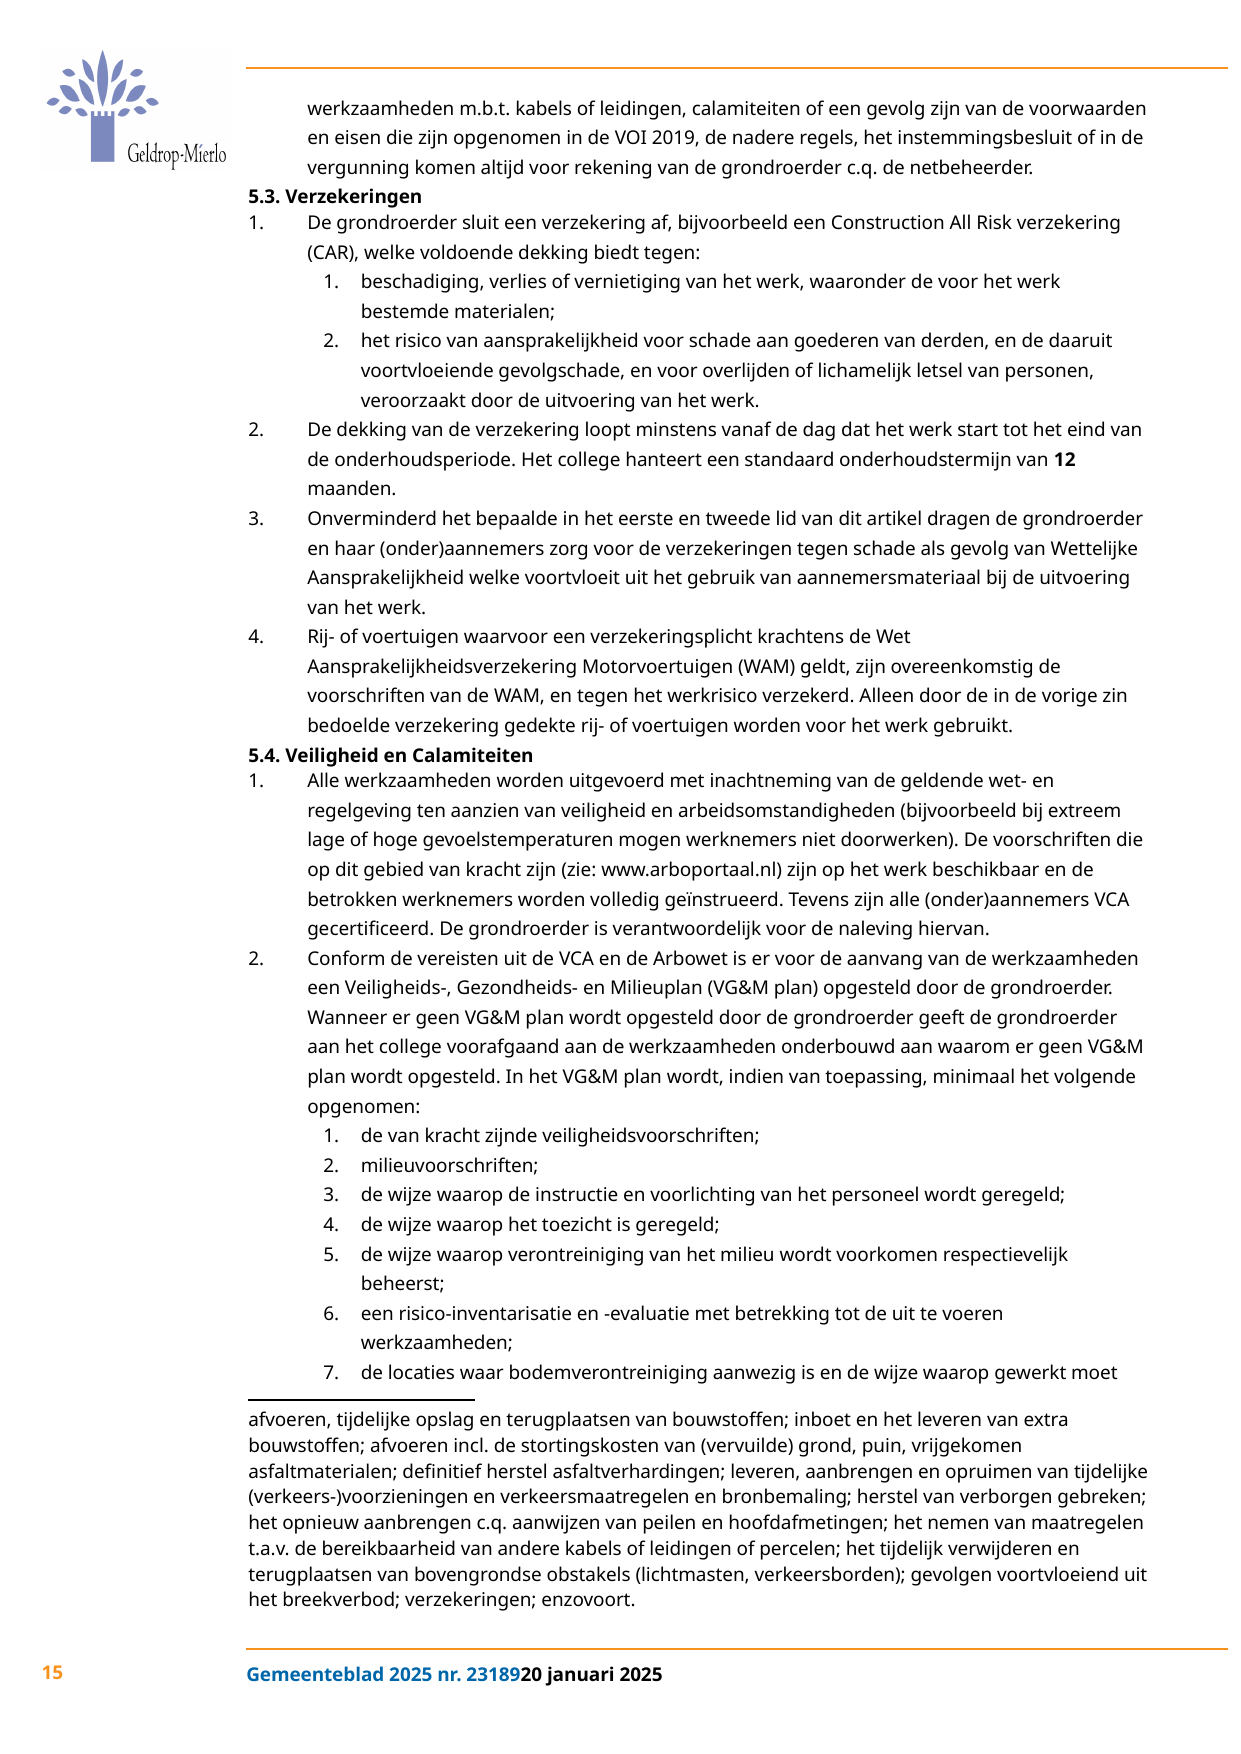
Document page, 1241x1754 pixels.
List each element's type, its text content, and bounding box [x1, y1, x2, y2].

list de locaties waar bodemverontreiniging aanwezig is en de wijze waarop gewerkt moet [323, 1359, 1152, 1385]
list Conform de vereisten uit de VCA en de Arbowet is er voor de aanvang van de werkzaamheden een Veiligheids-, Gezondheids- en Milieuplan (VG&M plan) opgesteld door de grondroerder. Wanneer er geen VG&M plan wordt opgesteld door de grondroerder geeft de grondroerder aan het college voorafgaand aan de werkzaamheden onderbouwd aan waarom er geen VG&M plan wordt opgesteld. In het VG&M plan wordt, indien van toepassing, minimaal het volgende opgenomen: [248, 945, 1152, 1119]
text 5.3. Verzekeringen [248, 183, 1152, 209]
list de wijze waarop de instructie en voorlichting van het personeel wordt geregeld; [323, 1182, 1152, 1207]
list Onverminderd het bepaalde in het eerste en tweede lid van dit artikel dragen de grondroerder en haar (onder)aannemers zorg voor de verzekeringen tegen schade als gevolg van Wettelijke Aansprakelijkheid welke voortvloeit uit het gebruik van aannemersmateriaal bij de uitvoering van het werk. [248, 505, 1152, 619]
list de wijze waarop het toezicht is geregeld; [323, 1211, 1152, 1237]
list afvoeren, tijdelijke opslag en terugplaatsen van bouwstoffen; inboet en het leveren van extra bouwstoffen; afvoeren incl. de stortingskosten van (vervuilde) grond, puin, vrijgekomen asfaltmaterialen; definitief herstel asfaltverhardingen; leveren, aanbrengen en opruimen van tijdelijke (verkeers-)voorzieningen en verkeersmaatregelen en bronbemaling; herstel van verborgen gebreken; het opnieuw aanbrengen c.q. aanwijzen van peilen en hoofdafmetingen; het nemen van maatregelen t.a.v. de bereikbaarheid van andere kabels of leidingen of percelen; het tijdelijk verwijderen en terugplaatsen van bovengrondse obstakels (lichtmasten, verkeersborden); gevolgen voortvloeiend uit het breekverbod; verzekeringen; enzovoort. [248, 1406, 1152, 1612]
list De grondroerder sluit een verzekering af, bijvoorbeeld een Construction All Risk verzekering (CAR), welke voldoende dekking biedt tegen: [248, 209, 1152, 264]
list het risico van aansprakelijkheid voor schade aan goederen van derden, en de daaruit voortvloeiende gevolgschade, en voor overlijden of lichamelijk letsel van personen, veroorzaakt door de uitvoering van het werk. [323, 328, 1152, 412]
text 5.4. Veiligheid en Calamiteiten [248, 742, 1152, 767]
list beschadiging, verlies of vernietiging van het werk, waaronder de voor het werk bestemde materialen; [323, 268, 1152, 324]
list Rij- of voertuigen waarvoor een verzekeringsplicht krachtens de Wet Aansprakelijkheidsverzekering Motorvoertuigen (WAM) geldt, zijn overeenkomstig de voorschriften van de WAM, en tegen het werkrisico verzekerd. Alleen door de in de vorige zin bedoelde verzekering gedekte rij- of voertuigen worden voor het werk gebruikt. [248, 623, 1152, 738]
list Alle werkzaamheden worden uitgevoerd met inachtneming van de geldende wet- en regelgeving ten aanzien van veiligheid en arbeidsomstandigheden (bijvoorbeeld bij extreem lage of hoge gevoelstemperaturen mogen werknemers niet doorwerken). De voorschriften die op dit gebied van kracht zijn (zie: www.arboportaal.nl) zijn op het werk beschikbaar en de betrokken werknemers worden volledig geïnstrueerd. Tevens zijn alle (onder)aannemers VCA gecertificeerd. De grondroerder is verantwoordelijk voor de naleving hiervan. [248, 767, 1152, 941]
list een risico-inventarisatie en -evaluatie met betrekking tot de uit te voeren werkzaamheden; [323, 1300, 1152, 1355]
list De dekking van de verzekering loopt minstens vanaf de dag dat het werk start tot het eind van de onderhoudsperiode. Het college hanteert een standaard onderhoudstermijn van 12 maanden. [248, 416, 1152, 501]
list de van kracht zijnde veiligheidsvoorschriften; [323, 1122, 1152, 1148]
picture [41, 47, 231, 172]
list de wijze waarop verontreiniging van het milieu wordt voorkomen respectievelijk beheerst; [323, 1241, 1152, 1296]
list milieuvoorschriften; [323, 1152, 1152, 1178]
list werkzaamheden m.b.t. kabels of leidingen, calamiteiten of een gevolg zijn van de voorwaarden en eisen die zijn opgenomen in de VOI 2019, de nadere regels, het instemmingsbesluit of in de vergunning komen altijd voor rekening van de grondroerder c.q. de netbeheerder. [248, 95, 1152, 180]
